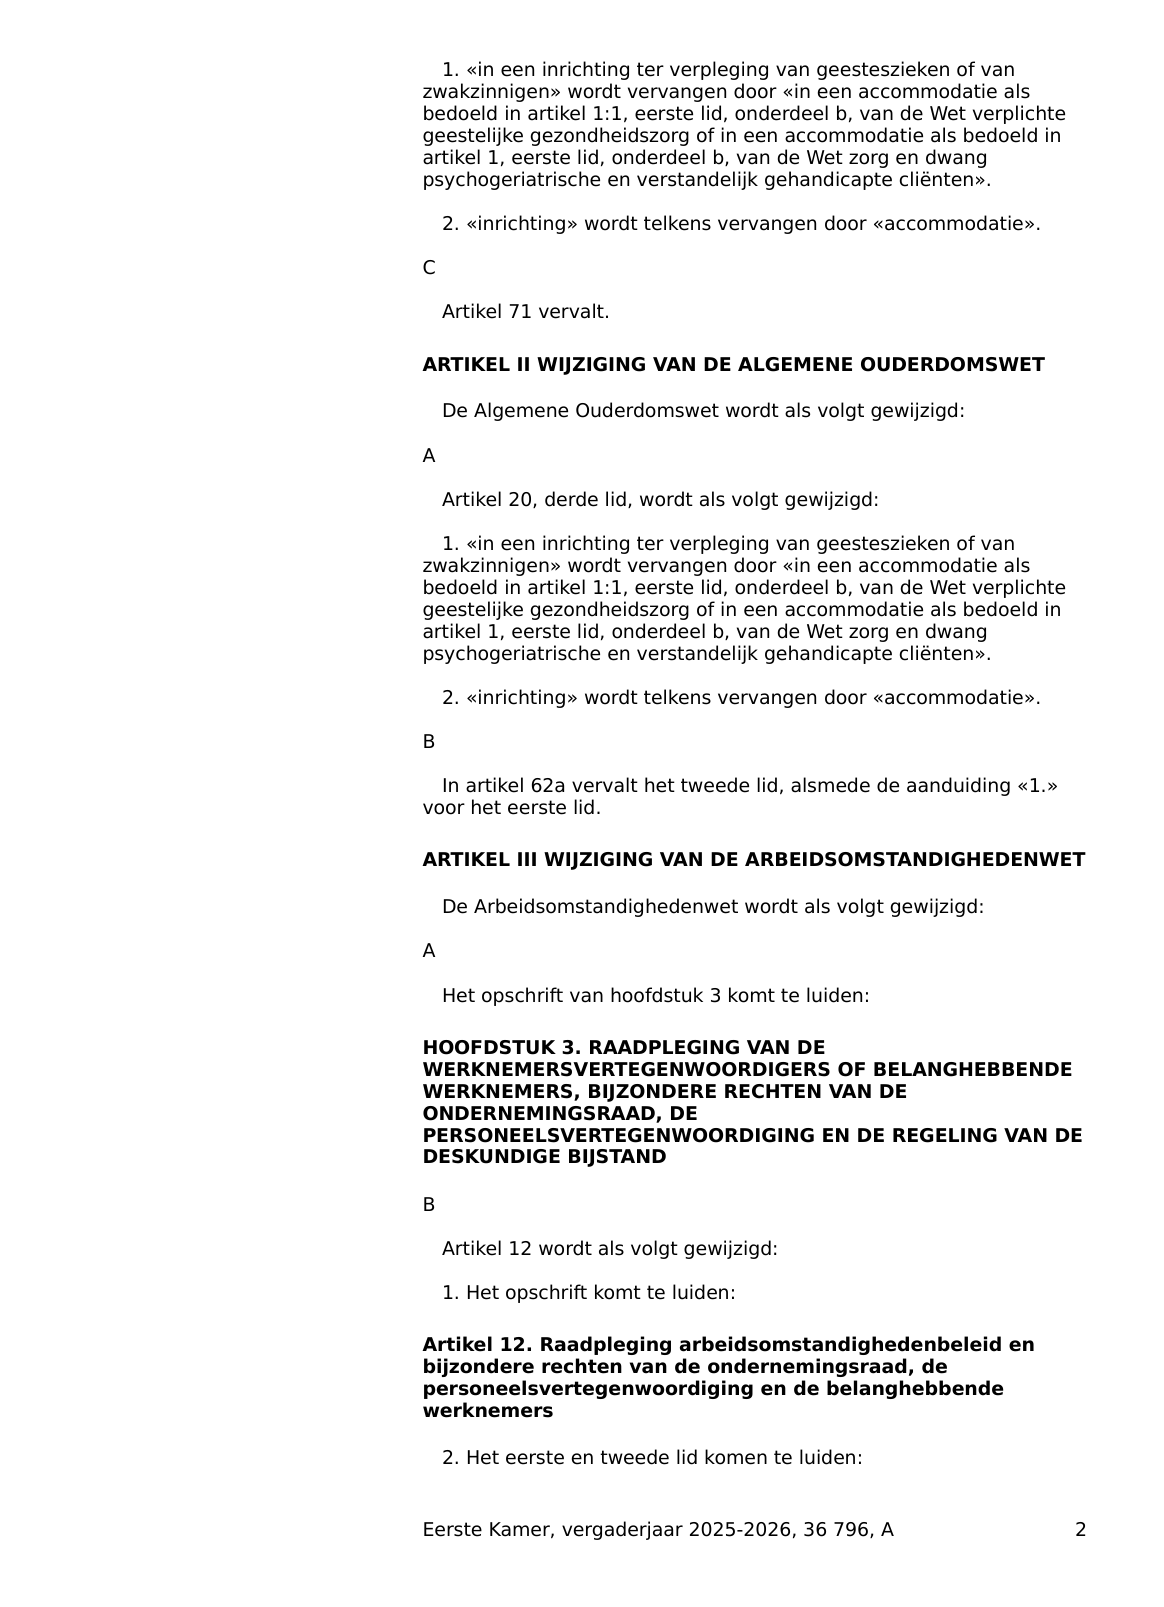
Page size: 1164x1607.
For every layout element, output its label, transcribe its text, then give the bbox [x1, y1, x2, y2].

subtitle Artikel 12. Raadpleging arbeidsomstandighedenbeleid en bijzondere rechten van de ondernemingsraad, de personeelsvertegenwoordiging en de belanghebbende werknemers [422, 1334, 1087, 1422]
text 1. Het opschrift komt te luiden: [422, 1282, 1087, 1304]
text Artikel 71 vervalt. [422, 301, 1087, 323]
text Artikel 12 wordt als volgt gewijzigd: [422, 1238, 1087, 1259]
subtitle ARTIKEL III WIJZIGING VAN DE ARBEIDSOMSTANDIGHEDENWET [422, 849, 1087, 871]
text C [422, 257, 1087, 279]
text B [422, 1193, 1087, 1215]
text De Arbeidsomstandighedenwet wordt als volgt gewijzigd: [422, 896, 1087, 918]
text 2. Het eerste en tweede lid komen te luiden: [422, 1447, 1087, 1469]
text 1. «in een inrichting ter verpleging van geesteszieken of van zwakzinnigen» wordt vervangen door «in een accommodatie als bedoeld in artikel 1:1, eerste lid, onderdeel b, van de Wet verplichte geestelijke gezondheidszorg of in een accommodatie als bedoeld in artikel 1, eerste lid, onderdeel b, van de Wet zorg en dwang psychogeriatrische en verstandelijk gehandicapte cliënten». [422, 533, 1087, 665]
text 1. «in een inrichting ter verpleging van geesteszieken of van zwakzinnigen» wordt vervangen door «in een accommodatie als bedoeld in artikel 1:1, eerste lid, onderdeel b, van de Wet verplichte geestelijke gezondheidszorg of in een accommodatie als bedoeld in artikel 1, eerste lid, onderdeel b, van de Wet zorg en dwang psychogeriatrische en verstandelijk gehandicapte cliënten». [422, 59, 1087, 191]
subtitle HOOFDSTUK 3. RAADPLEGING VAN DE WERKNEMERSVERTEGENWOORDIGERS OF BELANGHEBBENDE WERKNEMERS, BIJZONDERE RECHTEN VAN DE ONDERNEMINGSRAAD, DE PERSONEELSVERTEGENWOORDIGING EN DE REGELING VAN DE DESKUNDIGE BIJSTAND [422, 1037, 1087, 1168]
subtitle ARTIKEL II WIJZIGING VAN DE ALGEMENE OUDERDOMSWET [422, 353, 1087, 375]
text 2. «inrichting» wordt telkens vervangen door «accommodatie». [422, 687, 1087, 709]
text 2. «inrichting» wordt telkens vervangen door «accommodatie». [422, 213, 1087, 235]
text B [422, 731, 1087, 753]
text Artikel 20, derde lid, wordt als volgt gewijzigd: [422, 489, 1087, 511]
text A [422, 444, 1087, 467]
text Het opschrift van hoofdstuk 3 komt te luiden: [422, 984, 1087, 1007]
text De Algemene Ouderdomswet wordt als volgt gewijzigd: [422, 400, 1087, 422]
text A [422, 940, 1087, 962]
text In artikel 62a vervalt het tweede lid, alsmede de aanduiding «1.» voor het eerste lid. [422, 775, 1087, 819]
